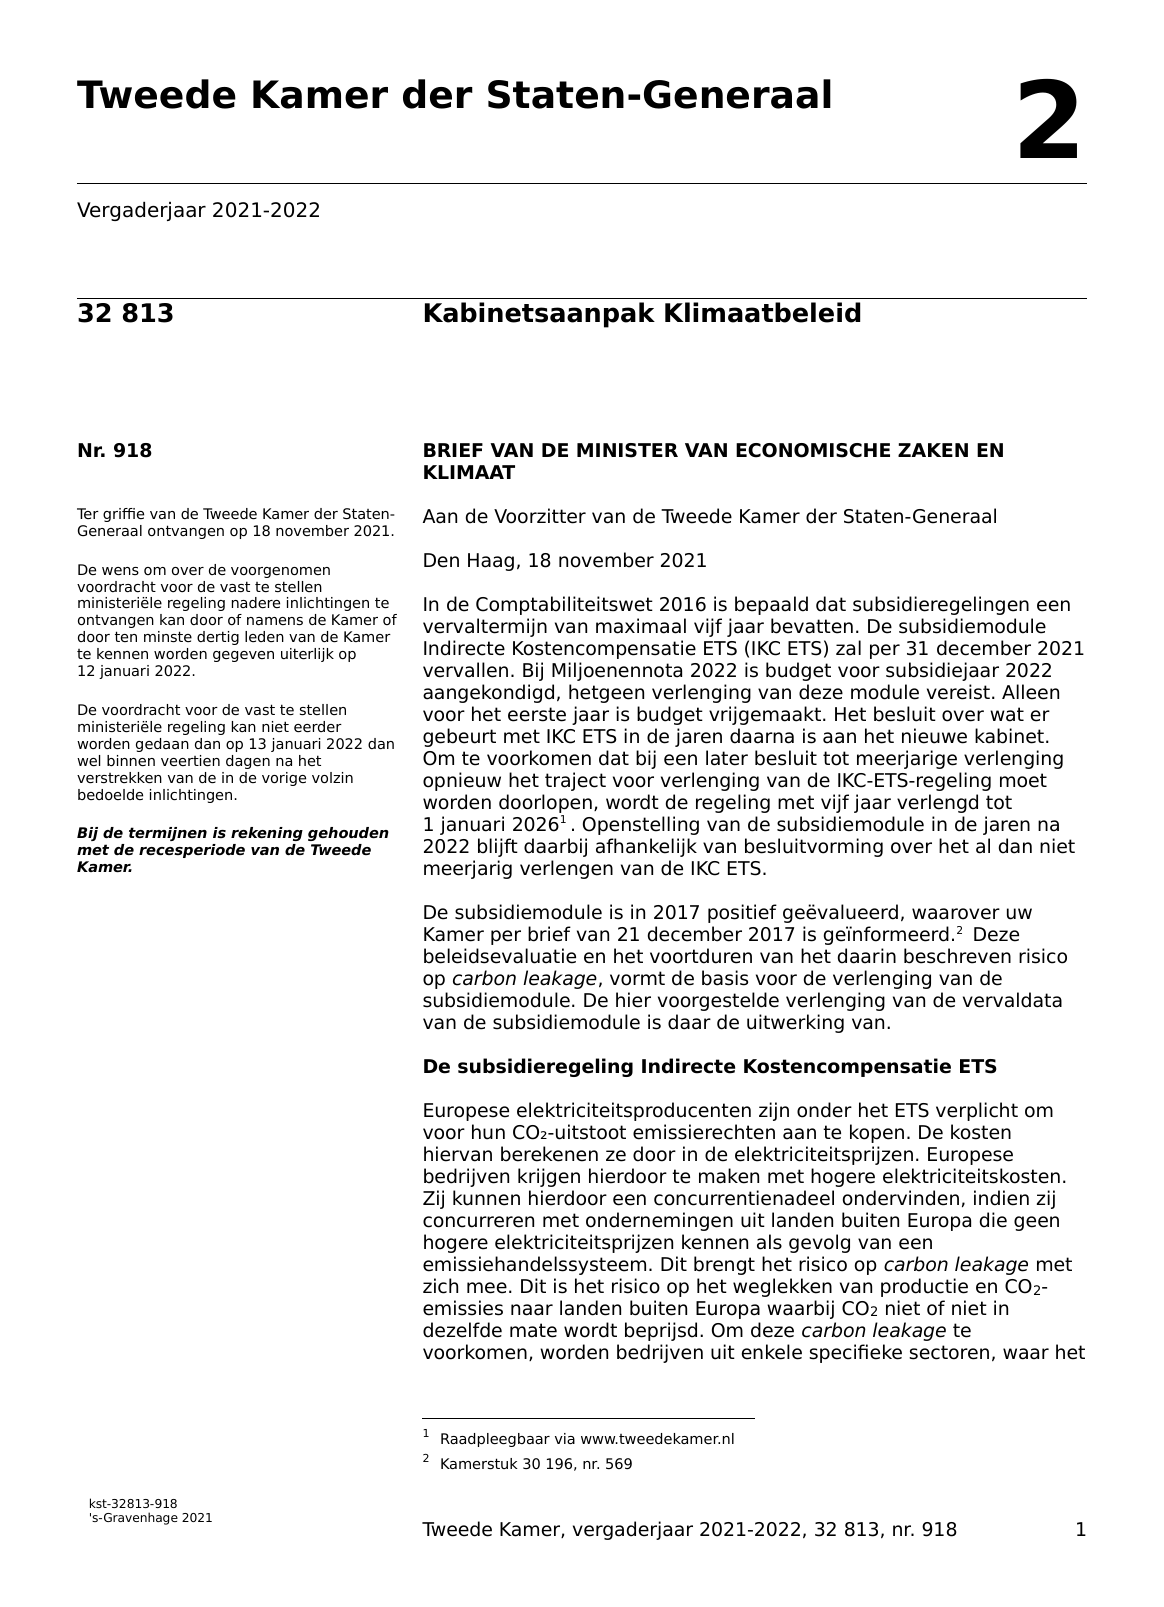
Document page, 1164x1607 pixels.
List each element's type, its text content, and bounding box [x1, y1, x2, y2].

text [77, 680, 399, 702]
text De voordracht voor de vast te stellen ministeriële regeling kan niet eerder worden gedaan dan op 13 januari 2022 dan wel binnen veertien dagen na het verstrekken van de in de vorige volzin bedoelde inlichtingen. [77, 702, 399, 803]
text In de Comptabiliteitswet 2016 is bepaald dat subsidieregelingen een vervaltermijn van maximaal vijf jaar bevatten. De subsidiemodule Indirecte Kostencompensatie ETS (IKC ETS) zal per 31 december 2021 vervallen. Bij Miljoenennota 2022 is budget voor subsidiejaar 2022 aangekondigd, hetgeen verlenging van deze module vereist. Alleen voor het eerste jaar is budget vrijgemaakt. Het besluit over wat er gebeurt met IKC ETS in de jaren daarna is aan het nieuwe kabinet. Om te voorkomen dat bij een later besluit tot meerjarige verlenging opnieuw het traject voor verlenging van de IKC-ETS-regeling moet worden doorlopen, wordt de regeling met vijf jaar verlengd tot 1 januari 2026. Openstelling van de subsidiemodule in de jaren na 2022 blijft daarbij afhankelijk van besluitvorming over het al dan niet meerjarig verlengen van de IKC ETS. [422, 594, 1087, 880]
text Kamerstuk 30 196, nr. 569 [422, 1452, 1087, 1474]
text De subsidiemodule is in 2017 positief geëvalueerd, waarover uw Kamer per brief van 21 december 2017 is geïnformeerd. Deze beleidsevaluatie en het voortduren van het daarin beschreven risico op carbon leakage, vormt de basis voor de verlenging van de subsidiemodule. De hier voorgestelde verlenging van de vervaldata van de subsidiemodule is daar de uitwerking van. [422, 902, 1087, 1034]
text [77, 539, 399, 562]
text 's-Gravenhage 2021 [88, 1511, 323, 1525]
text Bij de termijnen is rekening gehouden met de recesperiode van de Tweede Kamer. [77, 826, 399, 876]
text [77, 803, 399, 826]
text Ter griffie van de Tweede Kamer der Staten-Generaal ontvangen op 18 november 2021. [77, 506, 399, 539]
text kst-32813-918 [88, 1497, 323, 1511]
text Europese elektriciteitsproducenten zijn onder het ETS verplicht om voor hun CO₂-uitstoot emissierechten aan te kopen. De kosten hiervan berekenen ze door in de elektriciteitsprijzen. Europese bedrijven krijgen hierdoor te maken met hogere elektriciteitskosten. Zij kunnen hierdoor een concurrentienadeel ondervinden, indien zij concurreren met ondernemingen uit landen buiten Europa die geen hogere elektriciteitsprijzen kennen als gevolg van een emissiehandelssysteem. Dit brengt het risico op carbon leakage met zich mee. Dit is het risico op het weglekken van productie en CO2-emissies naar landen buiten Europa waarbij CO2 niet of niet in dezelfde mate wordt beprijsd. Om deze carbon leakage te voorkomen, worden bedrijven uit enkele specifieke sectoren, waar het [422, 1100, 1087, 1364]
subtitle De subsidieregeling Indirecte Kostencompensatie ETS [422, 1056, 1087, 1078]
subtitle Nr. 918 BRIEF VAN DE MINISTER VAN ECONOMISCHE ZAKEN EN KLIMAAT [77, 440, 1087, 484]
table_header 2 [886, 59, 1087, 183]
text Den Haag, 18 november 2021 [422, 550, 1087, 572]
table_cell Vergaderjaar 2021-2022 [77, 184, 1087, 298]
text Raadpleegbaar via www.tweedekamer.nl [422, 1427, 1087, 1449]
text Aan de Voorzitter van de Tweede Kamer der Staten-Generaal [422, 506, 1087, 528]
text De wens om over de voorgenomen voordracht voor de vast te stellen ministeriële regeling nadere inlichtingen te ontvangen kan door of namens de Kamer of door ten minste dertig leden van de Kamer te kennen worden gegeven uiterlijk op 12 januari 2022. [77, 562, 399, 680]
table_header Tweede Kamer der Staten-Generaal [77, 59, 886, 183]
subtitle 32 813 Kabinetsaanpak Klimaatbeleid [77, 299, 1087, 329]
